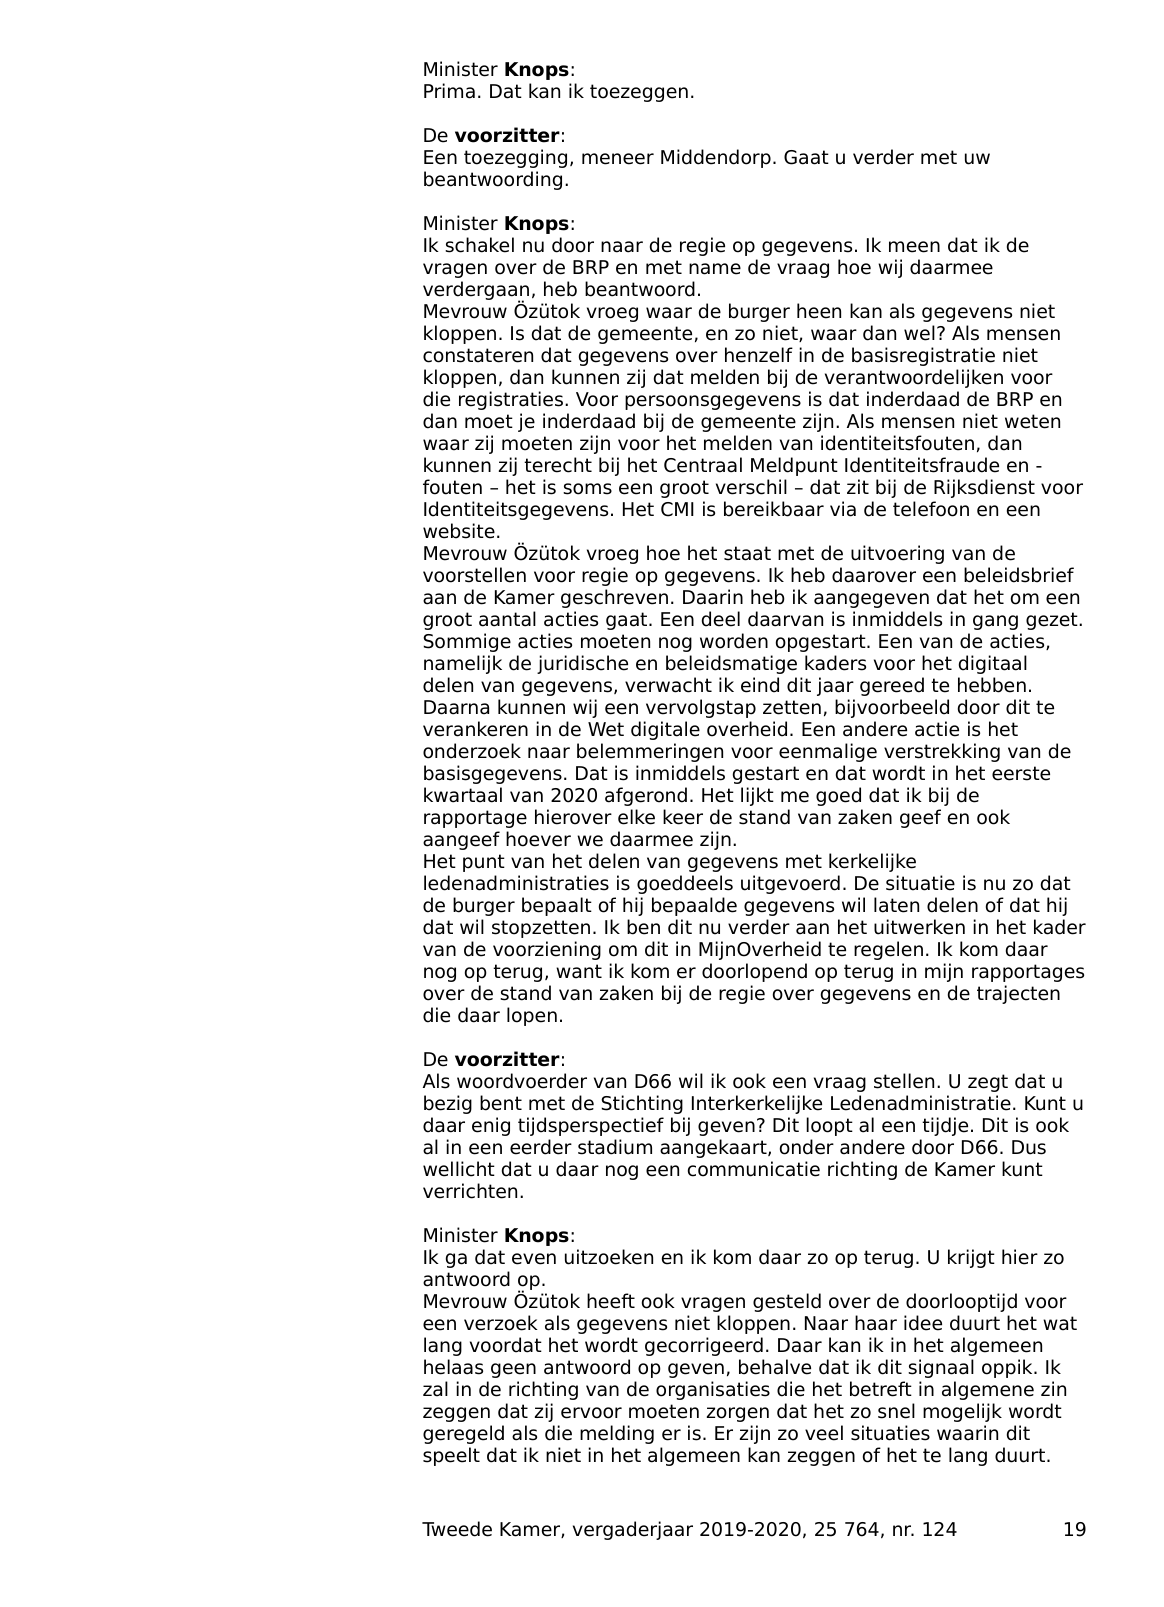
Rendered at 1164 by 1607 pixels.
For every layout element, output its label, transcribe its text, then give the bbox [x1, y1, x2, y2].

text Ik schakel nu door naar de regie op gegevens. Ik meen dat ik de vragen over de BRP en met name de vraag hoe wij daarmee verdergaan, heb beantwoord. [422, 235, 1087, 301]
text Een toezegging, meneer Middendorp. Gaat u verder met uw beantwoording. [422, 147, 1087, 191]
text Het punt van het delen van gegevens met kerkelijke ledenadministraties is goeddeels uitgevoerd. De situatie is nu zo dat de burger bepaalt of hij bepaalde gegevens wil laten delen of dat hij dat wil stopzetten. Ik ben dit nu verder aan het uitwerken in het kader van de voorziening om dit in MijnOverheid te regelen. Ik kom daar nog op terug, want ik kom er doorlopend op terug in mijn rapportages over de stand van zaken bij de regie over gegevens en de trajecten die daar lopen. [422, 851, 1087, 1027]
text Prima. Dat kan ik toezeggen. [422, 81, 1087, 103]
text Als woordvoerder van D66 wil ik ook een vraag stellen. U zegt dat u bezig bent met de Stichting Interkerkelijke Ledenadministratie. Kunt u daar enig tijdsperspectief bij geven? Dit loopt al een tijdje. Dit is ook al in een eerder stadium aangekaart, onder andere door D66. Dus wellicht dat u daar nog een communicatie richting de Kamer kunt verrichten. [422, 1071, 1087, 1203]
text De voorzitter: [422, 1049, 1087, 1071]
text Minister Knops: [422, 213, 1087, 235]
text Mevrouw Özütok heeft ook vragen gesteld over de doorlooptijd voor een verzoek als gegevens niet kloppen. Naar haar idee duurt het wat lang voordat het wordt gecorrigeerd. Daar kan ik in het algemeen helaas geen antwoord op geven, behalve dat ik dit signaal oppik. Ik zal in de richting van de organisaties die het betreft in algemene zin zeggen dat zij ervoor moeten zorgen dat het zo snel mogelijk wordt geregeld als die melding er is. Er zijn zo veel situaties waarin dit speelt dat ik niet in het algemeen kan zeggen of het te lang duurt. [422, 1291, 1087, 1467]
text De voorzitter: [422, 125, 1087, 147]
text Minister Knops: [422, 1225, 1087, 1247]
text Mevrouw Özütok vroeg waar de burger heen kan als gegevens niet kloppen. Is dat de gemeente, en zo niet, waar dan wel? Als mensen constateren dat gegevens over henzelf in de basisregistratie niet kloppen, dan kunnen zij dat melden bij de verantwoordelijken voor die registraties. Voor persoonsgegevens is dat inderdaad de BRP en dan moet je inderdaad bij de gemeente zijn. Als mensen niet weten waar zij moeten zijn voor het melden van identiteitsfouten, dan kunnen zij terecht bij het Centraal Meldpunt Identiteitsfraude en -fouten – het is soms een groot verschil – dat zit bij de Rijksdienst voor Identiteitsgegevens. Het CMI is bereikbaar via de telefoon en een website. [422, 301, 1087, 543]
text Mevrouw Özütok vroeg hoe het staat met de uitvoering van de voorstellen voor regie op gegevens. Ik heb daarover een beleidsbrief aan de Kamer geschreven. Daarin heb ik aangegeven dat het om een groot aantal acties gaat. Een deel daarvan is inmiddels in gang gezet. Sommige acties moeten nog worden opgestart. Een van de acties, namelijk de juridische en beleidsmatige kaders voor het digitaal delen van gegevens, verwacht ik eind dit jaar gereed te hebben. Daarna kunnen wij een vervolgstap zetten, bijvoorbeeld door dit te verankeren in de Wet digitale overheid. Een andere actie is het onderzoek naar belemmeringen voor eenmalige verstrekking van de basisgegevens. Dat is inmiddels gestart en dat wordt in het eerste kwartaal van 2020 afgerond. Het lijkt me goed dat ik bij de rapportage hierover elke keer de stand van zaken geef en ook aangeef hoever we daarmee zijn. [422, 543, 1087, 851]
text Minister Knops: [422, 59, 1087, 81]
text Ik ga dat even uitzoeken en ik kom daar zo op terug. U krijgt hier zo antwoord op. [422, 1247, 1087, 1291]
